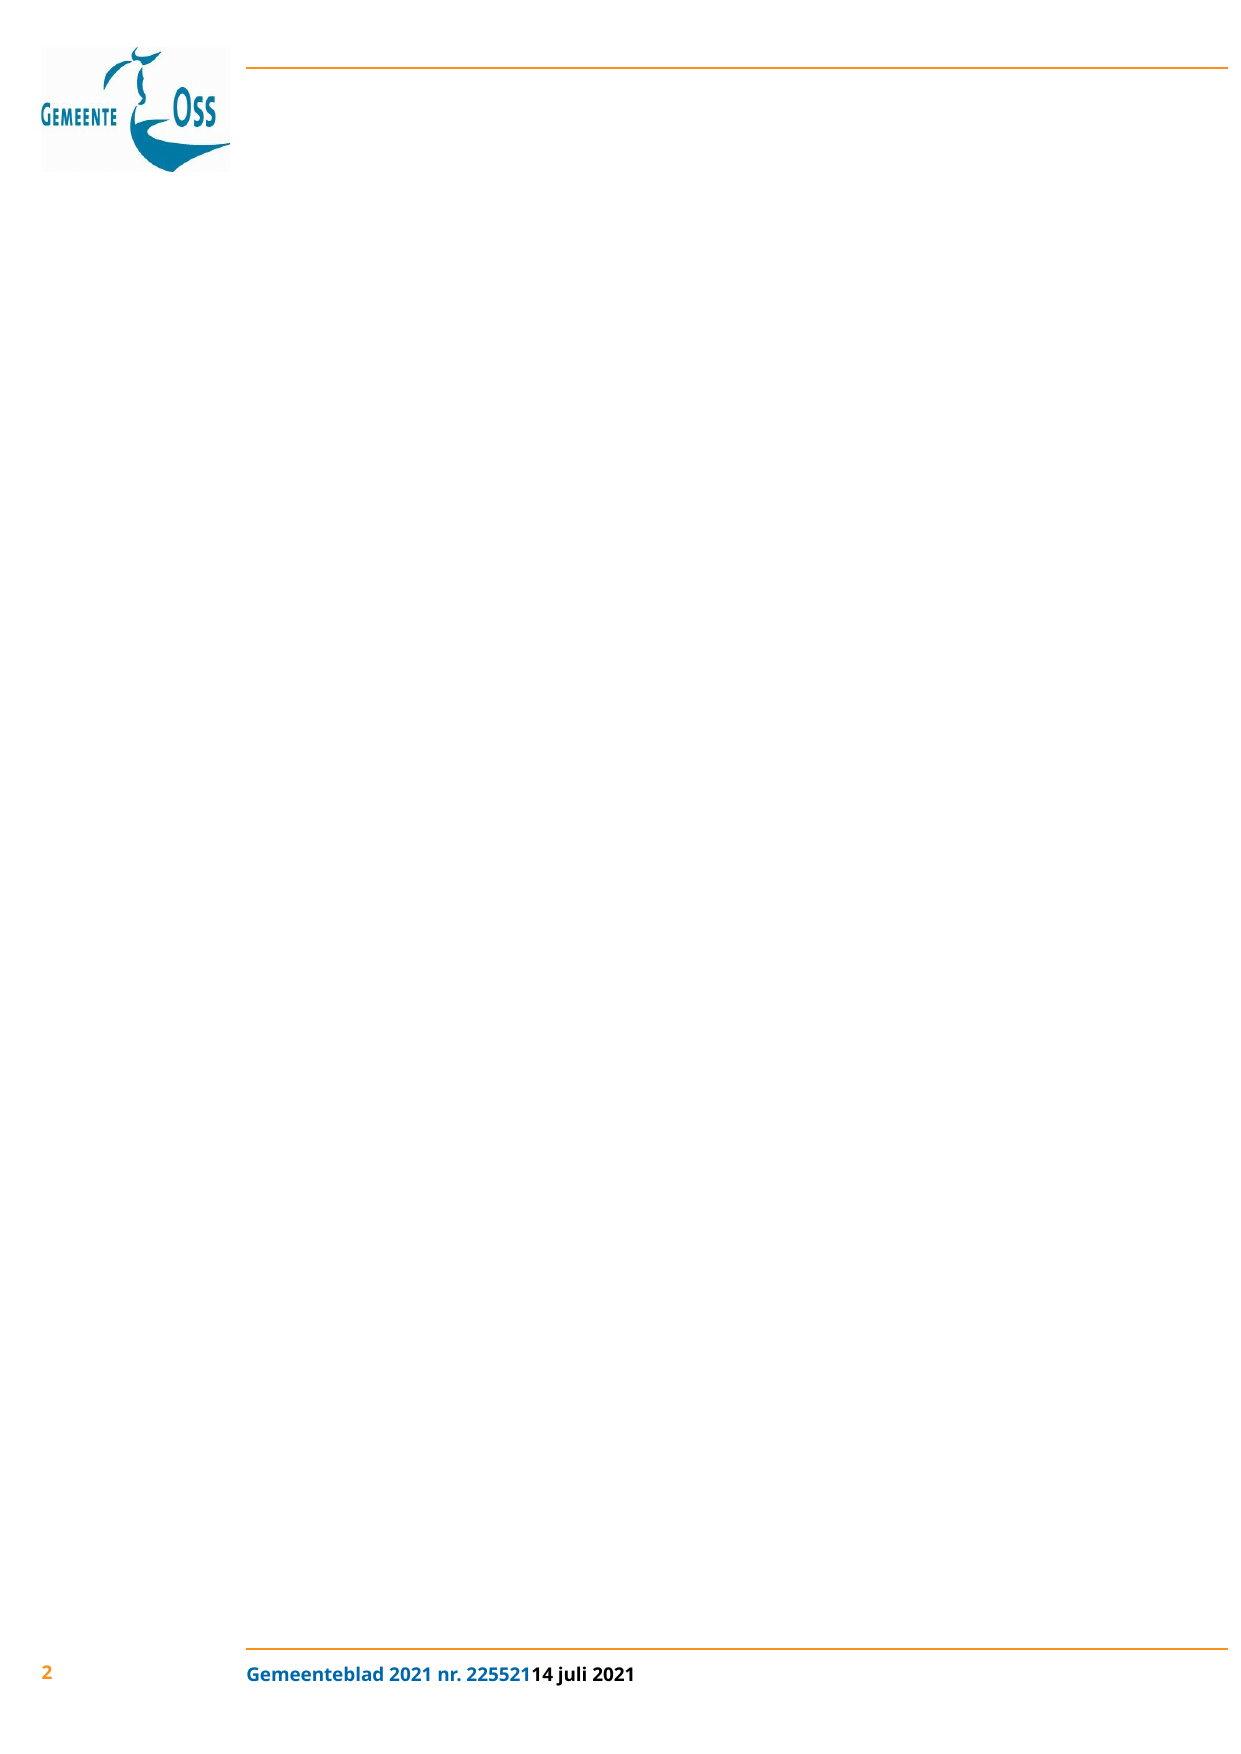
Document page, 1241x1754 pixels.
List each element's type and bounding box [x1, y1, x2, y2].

picture [41, 47, 231, 172]
